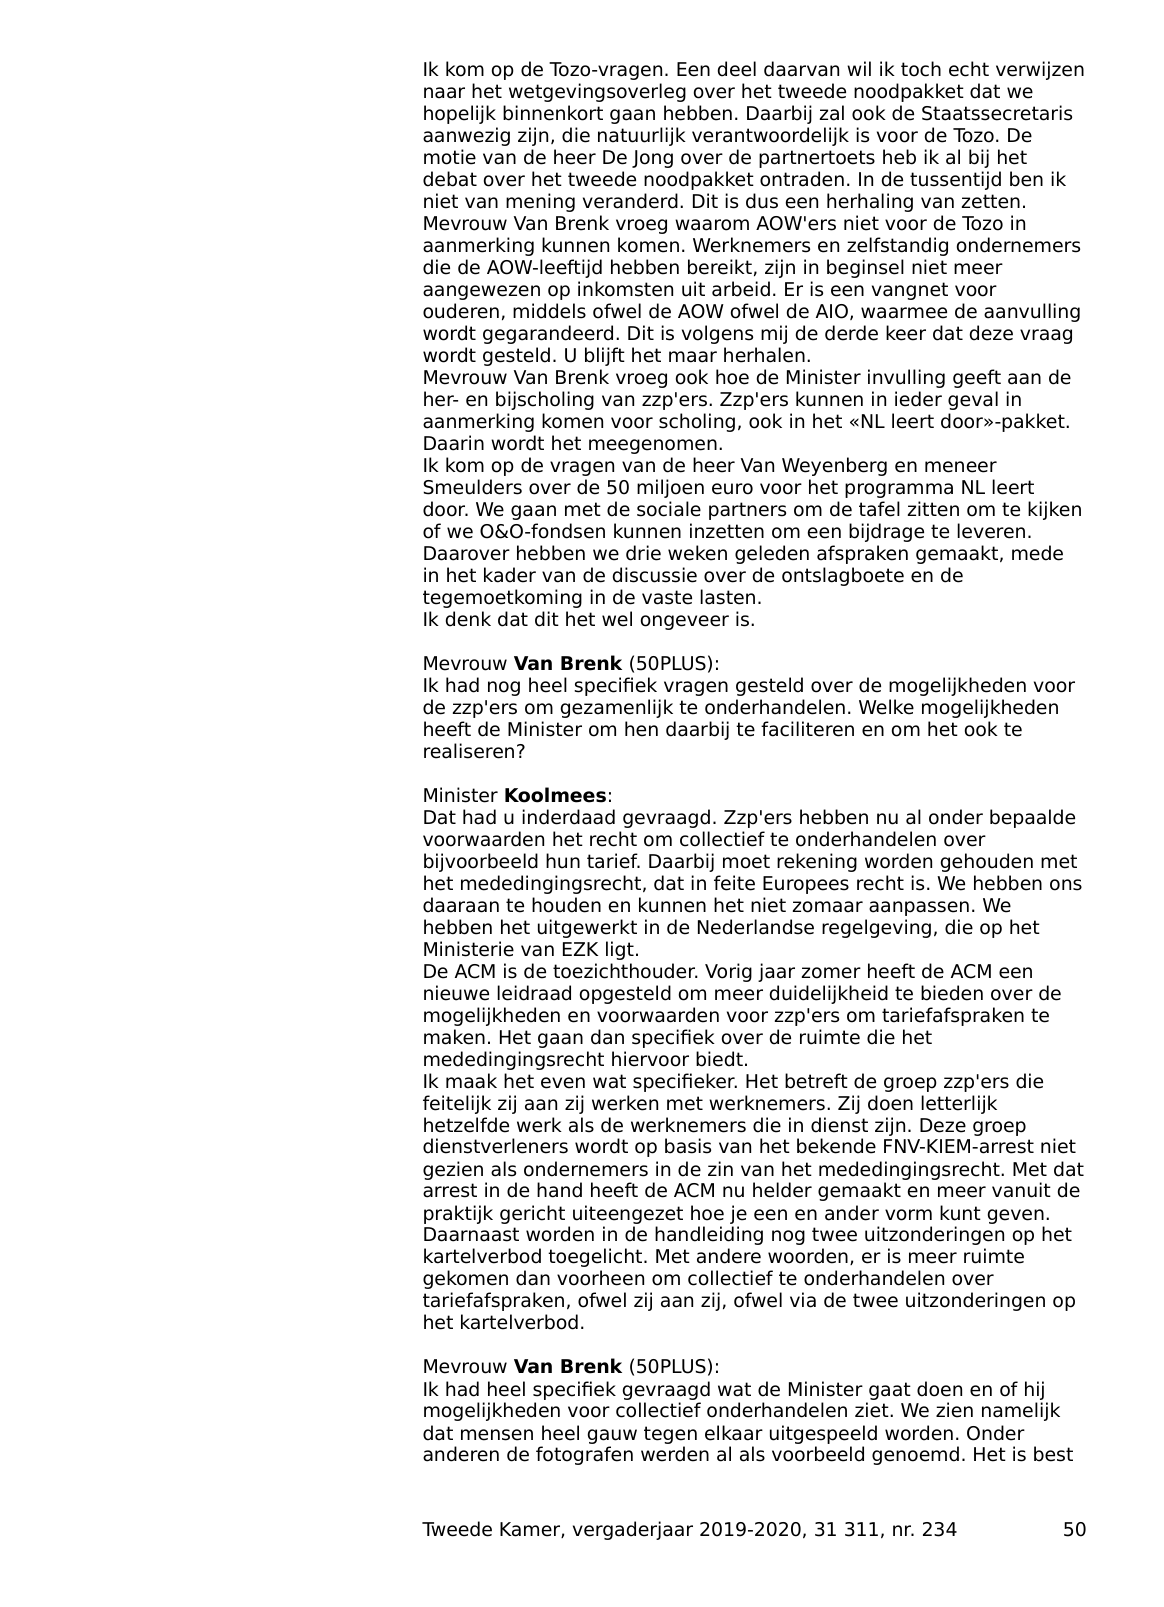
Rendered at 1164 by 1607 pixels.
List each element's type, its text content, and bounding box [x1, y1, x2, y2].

text Mevrouw Van Brenk vroeg ook hoe de Minister invulling geeft aan de her- en bijscholing van zzp'ers. Zzp'ers kunnen in ieder geval in aanmerking komen voor scholing, ook in het «NL leert door»-pakket. Daarin wordt het meegenomen. [422, 367, 1087, 455]
text Mevrouw Van Brenk vroeg waarom AOW'ers niet voor de Tozo in aanmerking kunnen komen. Werknemers en zelfstandig ondernemers die de AOW-leeftijd hebben bereikt, zijn in beginsel niet meer aangewezen op inkomsten uit arbeid. Er is een vangnet voor ouderen, middels ofwel de AOW ofwel de AIO, waarmee de aanvulling wordt gegarandeerd. Dit is volgens mij de derde keer dat deze vraag wordt gesteld. U blijft het maar herhalen. [422, 213, 1087, 367]
text Ik had nog heel specifiek vragen gesteld over de mogelijkheden voor de zzp'ers om gezamenlijk te onderhandelen. Welke mogelijkheden heeft de Minister om hen daarbij te faciliteren en om het ook te realiseren? [422, 675, 1087, 763]
text Ik kom op de vragen van de heer Van Weyenberg en meneer Smeulders over de 50 miljoen euro voor het programma NL leert door. We gaan met de sociale partners om de tafel zitten om te kijken of we O&O-fondsen kunnen inzetten om een bijdrage te leveren. Daarover hebben we drie weken geleden afspraken gemaakt, mede in het kader van de discussie over de ontslagboete en de tegemoetkoming in de vaste lasten. [422, 455, 1087, 608]
text De ACM is de toezichthouder. Vorig jaar zomer heeft de ACM een nieuwe leidraad opgesteld om meer duidelijkheid te bieden over de mogelijkheden en voorwaarden voor zzp'ers om tariefafspraken te maken. Het gaan dan specifiek over de ruimte die het mededingingsrecht hiervoor biedt. [422, 961, 1087, 1071]
text Ik kom op de Tozo-vragen. Een deel daarvan wil ik toch echt verwijzen naar het wetgevingsoverleg over het tweede noodpakket dat we hopelijk binnenkort gaan hebben. Daarbij zal ook de Staatssecretaris aanwezig zijn, die natuurlijk verantwoordelijk is voor de Tozo. De motie van de heer De Jong over de partnertoets heb ik al bij het debat over het tweede noodpakket ontraden. In de tussentijd ben ik niet van mening veranderd. Dit is dus een herhaling van zetten. [422, 59, 1087, 213]
text Ik maak het even wat specifieker. Het betreft de groep zzp'ers die feitelijk zij aan zij werken met werknemers. Zij doen letterlijk hetzelfde werk als de werknemers die in dienst zijn. Deze groep dienstverleners wordt op basis van het bekende FNV-KIEM-arrest niet gezien als ondernemers in de zin van het mededingingsrecht. Met dat arrest in de hand heeft de ACM nu helder gemaakt en meer vanuit de praktijk gericht uiteengezet hoe je een en ander vorm kunt geven. Daarnaast worden in de handleiding nog twee uitzonderingen op het kartelverbod toegelicht. Met andere woorden, er is meer ruimte gekomen dan voorheen om collectief te onderhandelen over tariefafspraken, ofwel zij aan zij, ofwel via de twee uitzonderingen op het kartelverbod. [422, 1071, 1087, 1334]
text Ik denk dat dit het wel ongeveer is. [422, 608, 1087, 631]
text Minister Koolmees: [422, 785, 1087, 807]
text Mevrouw Van Brenk (50PLUS): [422, 653, 1087, 675]
text Ik had heel specifiek gevraagd wat de Minister gaat doen en of hij mogelijkheden voor collectief onderhandelen ziet. We zien namelijk dat mensen heel gauw tegen elkaar uitgespeeld worden. Onder anderen de fotografen werden al als voorbeeld genoemd. Het is best [422, 1378, 1087, 1466]
text Dat had u inderdaad gevraagd. Zzp'ers hebben nu al onder bepaalde voorwaarden het recht om collectief te onderhandelen over bijvoorbeeld hun tarief. Daarbij moet rekening worden gehouden met het mededingingsrecht, dat in feite Europees recht is. We hebben ons daaraan te houden en kunnen het niet zomaar aanpassen. We hebben het uitgewerkt in de Nederlandse regelgeving, die op het Ministerie van EZK ligt. [422, 807, 1087, 961]
text Mevrouw Van Brenk (50PLUS): [422, 1356, 1087, 1378]
